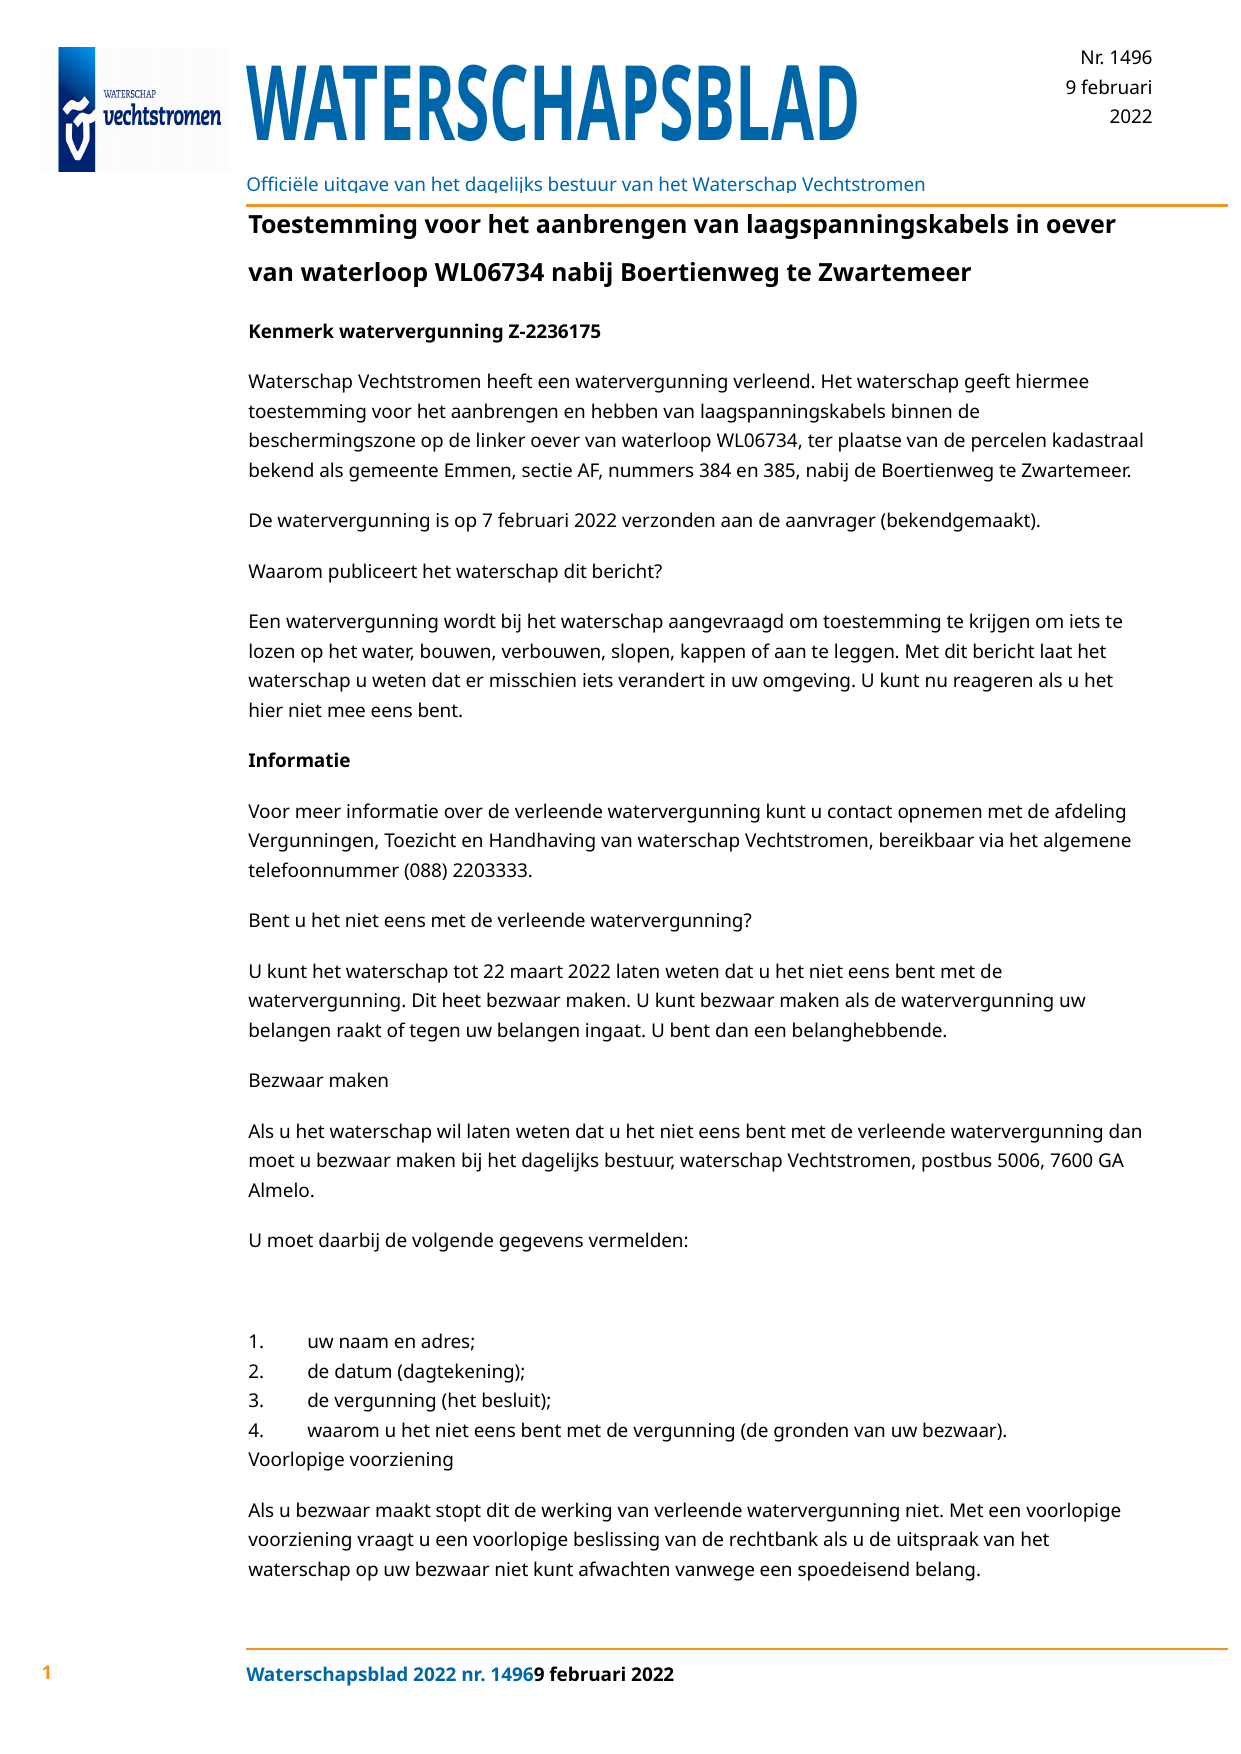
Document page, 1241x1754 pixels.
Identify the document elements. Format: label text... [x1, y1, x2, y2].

text U kunt het waterschap tot 22 maart 2022 laten weten dat u het niet eens bent met de watervergunning. Dit heet bezwaar maken. U kunt bezwaar maken als de watervergunning uw belangen raakt of tegen uw belangen ingaat. U bent dan een belanghebbende. [248, 958, 1152, 1043]
list de vergunning (het besluit); [248, 1387, 1152, 1413]
text U moet daarbij de volgende gegevens vermelden: [248, 1227, 1152, 1253]
list waarom u het niet eens bent met de vergunning (de gronden van uw bezwaar). [248, 1417, 1152, 1443]
text Als u bezwaar maakt stopt dit de werking van verleende watervergunning niet. Met een voorlopige voorziening vraagt u een voorlopige beslissing van de rechtbank als u de uitspraak van het waterschap op uw bezwaar niet kunt afwachten vanwege een spoedeisend belang. [248, 1497, 1152, 1582]
text Informatie [248, 747, 1152, 773]
text Waterschap Vechtstromen heeft een watervergunning verleend. Het waterschap geeft hiermee toestemming voor het aanbrengen en hebben van laagspanningskabels binnen de beschermingszone op de linker oever van waterloop WL06734, ter plaatse van de percelen kadastraal bekend als gemeente Emmen, sectie AF, nummers 384 en 385, nabij de Boertienweg te Zwartemeer. [248, 368, 1152, 483]
text Toestemming voor het aanbrengen van laagspanningskabels in oever van waterloop WL06734 nabij Boertienweg te Zwartemeer [248, 207, 1152, 288]
text Als u het waterschap wil laten weten dat u het niet eens bent met de verleende watervergunning dan moet u bezwaar maken bij het dagelijks bestuur, waterschap Vechtstromen, postbus 5006, 7600 GA Almelo. [248, 1118, 1152, 1203]
text Een watervergunning wordt bij het waterschap aangevraagd om toestemming te krijgen om iets te lozen op het water, bouwen, verbouwen, slopen, kappen of aan te leggen. Met dit bericht laat het waterschap u weten dat er misschien iets verandert in uw omgeving. U kunt nu reageren als u het hier niet mee eens bent. [248, 608, 1152, 723]
list uw naam en adres; [248, 1328, 1152, 1354]
list de datum (dagtekening); [248, 1358, 1152, 1384]
text Bent u het niet eens met de verleende watervergunning? [248, 907, 1152, 933]
text Voor meer informatie over de verleende watervergunning kunt u contact opnemen met de afdeling Vergunningen, Toezicht en Handhaving van waterschap Vechtstromen, bereikbaar via het algemene telefoonnummer (088) 2203333. [248, 798, 1152, 883]
text De watervergunning is op 7 februari 2022 verzonden aan de aanvrager (bekendgemaakt). [248, 507, 1152, 533]
picture [41, 47, 231, 172]
text Bezwaar maken [248, 1067, 1152, 1093]
text Voorlopige voorziening [248, 1447, 1152, 1472]
text Waarom publiceert het waterschap dit bericht? [248, 558, 1152, 584]
text Kenmerk watervergunning Z-2236175 [248, 318, 1152, 344]
